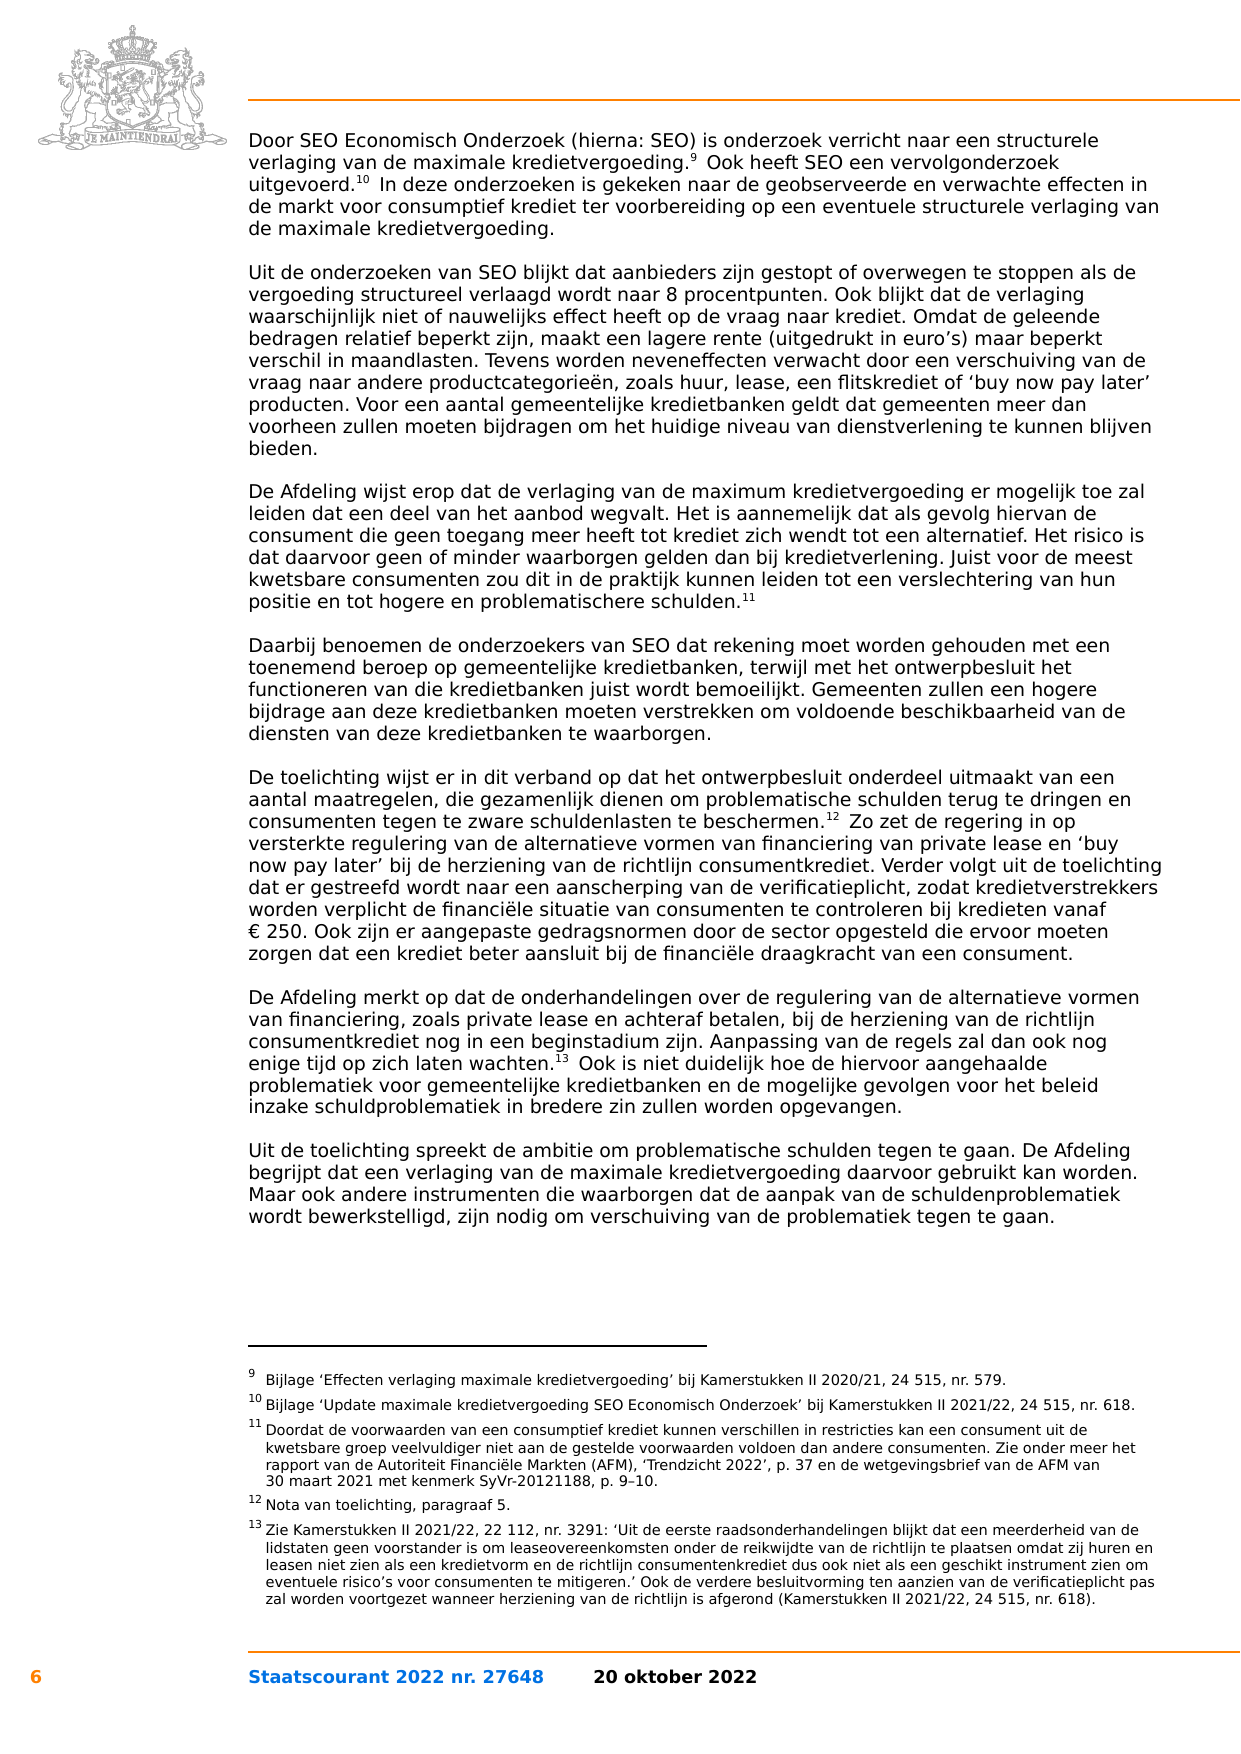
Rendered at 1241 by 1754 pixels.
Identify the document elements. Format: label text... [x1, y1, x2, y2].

text Bijlage ‘Effecten verlaging maximale kredietvergoeding’ bij Kamerstukken II 2020/21, 24 515, nr. 579. [248, 1368, 1163, 1390]
text Bijlage ‘Update maximale kredietvergoeding SEO Economisch Onderzoek’ bij Kamerstukken II 2021/22, 24 515, nr. 618. [248, 1393, 1163, 1415]
text De Afdeling wijst erop dat de verlaging van de maximum kredietvergoeding er mogelijk toe zal leiden dat een deel van het aanbod wegvalt. Het is aannemelijk dat als gevolg hiervan de consument die geen toegang meer heeft tot krediet zich wendt tot een alternatief. Het risico is dat daarvoor geen of minder waarborgen gelden dan bij kredietverlening. Juist voor de meest kwetsbare consumenten zou dit in de praktijk kunnen leiden tot een verslechtering van hun positie en tot hogere en problematischere schulden. [248, 481, 1163, 613]
text Uit de toelichting spreekt de ambitie om problematische schulden tegen te gaan. De Afdeling begrijpt dat een verlaging van de maximale kredietvergoeding daarvoor gebruikt kan worden. Maar ook andere instrumenten die waarborgen dat de aanpak van de schuldenproblematiek wordt bewerkstelligd, zijn nodig om verschuiving van de problematiek tegen te gaan. [248, 1140, 1163, 1228]
text De Afdeling merkt op dat de onderhandelingen over de regulering van de alternatieve vormen van financiering, zoals private lease en achteraf betalen, bij de herziening van de richtlijn consumentkrediet nog in een beginstadium zijn. Aanpassing van de regels zal dan ook nog enige tijd op zich laten wachten. Ook is niet duidelijk hoe de hiervoor aangehaalde problematiek voor gemeentelijke kredietbanken en de mogelijke gevolgen voor het beleid inzake schuldproblematiek in bredere zin zullen worden opgevangen. [248, 987, 1163, 1118]
text De toelichting wijst er in dit verband op dat het ontwerpbesluit onderdeel uitmaakt van een aantal maatregelen, die gezamenlijk dienen om problematische schulden terug te dringen en consumenten tegen te zware schuldenlasten te beschermen. Zo zet de regering in op versterkte regulering van de alternatieve vormen van financiering van private lease en ‘buy now pay later’ bij de herziening van de richtlijn consumentkrediet. Verder volgt uit de toelichting dat er gestreefd wordt naar een aanscherping van de verificatieplicht, zodat kredietverstrekkers worden verplicht de financiële situatie van consumenten te controleren bij kredieten vanaf € 250. Ook zijn er aangepaste gedragsnormen door de sector opgesteld die ervoor moeten zorgen dat een krediet beter aansluit bij de financiële draagkracht van een consument. [248, 767, 1163, 965]
text Nota van toelichting, paragraaf 5. [248, 1493, 1163, 1515]
text Uit de onderzoeken van SEO blijkt dat aanbieders zijn gestopt of overwegen te stoppen als de vergoeding structureel verlaagd wordt naar 8 procentpunten. Ook blijkt dat de verlaging waarschijnlijk niet of nauwelijks effect heeft op de vraag naar krediet. Omdat de geleende bedragen relatief beperkt zijn, maakt een lagere rente (uitgedrukt in euro’s) maar beperkt verschil in maandlasten. Tevens worden neveneffecten verwacht door een verschuiving van de vraag naar andere productcategorieën, zoals huur, lease, een flitskrediet of ‘buy now pay later’ producten. Voor een aantal gemeentelijke kredietbanken geldt dat gemeenten meer dan voorheen zullen moeten bijdragen om het huidige niveau van dienstverlening te kunnen blijven bieden. [248, 262, 1163, 459]
picture [38, 25, 227, 150]
text Daarbij benoemen de onderzoekers van SEO dat rekening moet worden gehouden met een toenemend beroep op gemeentelijke kredietbanken, terwijl met het ontwerpbesluit het functioneren van die kredietbanken juist wordt bemoeilijkt. Gemeenten zullen een hogere bijdrage aan deze kredietbanken moeten verstrekken om voldoende beschikbaarheid van de diensten van deze kredietbanken te waarborgen. [248, 635, 1163, 745]
text Doordat de voorwaarden van een consumptief krediet kunnen verschillen in restricties kan een consument uit de kwetsbare groep veelvuldiger niet aan de gestelde voorwaarden voldoen dan andere consumenten. Zie onder meer het rapport van de Autoriteit Financiële Markten (AFM), ‘Trendzicht 2022’, p. 37 en de wetgevingsbrief van de AFM van 30 maart 2021 met kenmerk SyVr-20121188, p. 9–10. [248, 1418, 1163, 1490]
text Zie Kamerstukken II 2021/22, 22 112, nr. 3291: ‘Uit de eerste raadsonderhandelingen blijkt dat een meerderheid van de lidstaten geen voorstander is om leaseovereenkomsten onder de reikwijdte van de richtlijn te plaatsen omdat zij huren en leasen niet zien als een kredietvorm en de richtlijn consumentenkrediet dus ook niet als een geschikt instrument zien om eventuele risico’s voor consumenten te mitigeren.’ Ook de verdere besluitvorming ten aanzien van de verificatieplicht pas zal worden voortgezet wanneer herziening van de richtlijn is afgerond (Kamerstukken II 2021/22, 24 515, nr. 618). [248, 1518, 1163, 1608]
text Door SEO Economisch Onderzoek (hierna: SEO) is onderzoek verricht naar een structurele verlaging van de maximale kredietvergoeding. Ook heeft SEO een vervolgonderzoek uitgevoerd. In deze onderzoeken is gekeken naar de geobserveerde en verwachte effecten in de markt voor consumptief krediet ter voorbereiding op een eventuele structurele verlaging van de maximale kredietvergoeding. [248, 130, 1163, 240]
